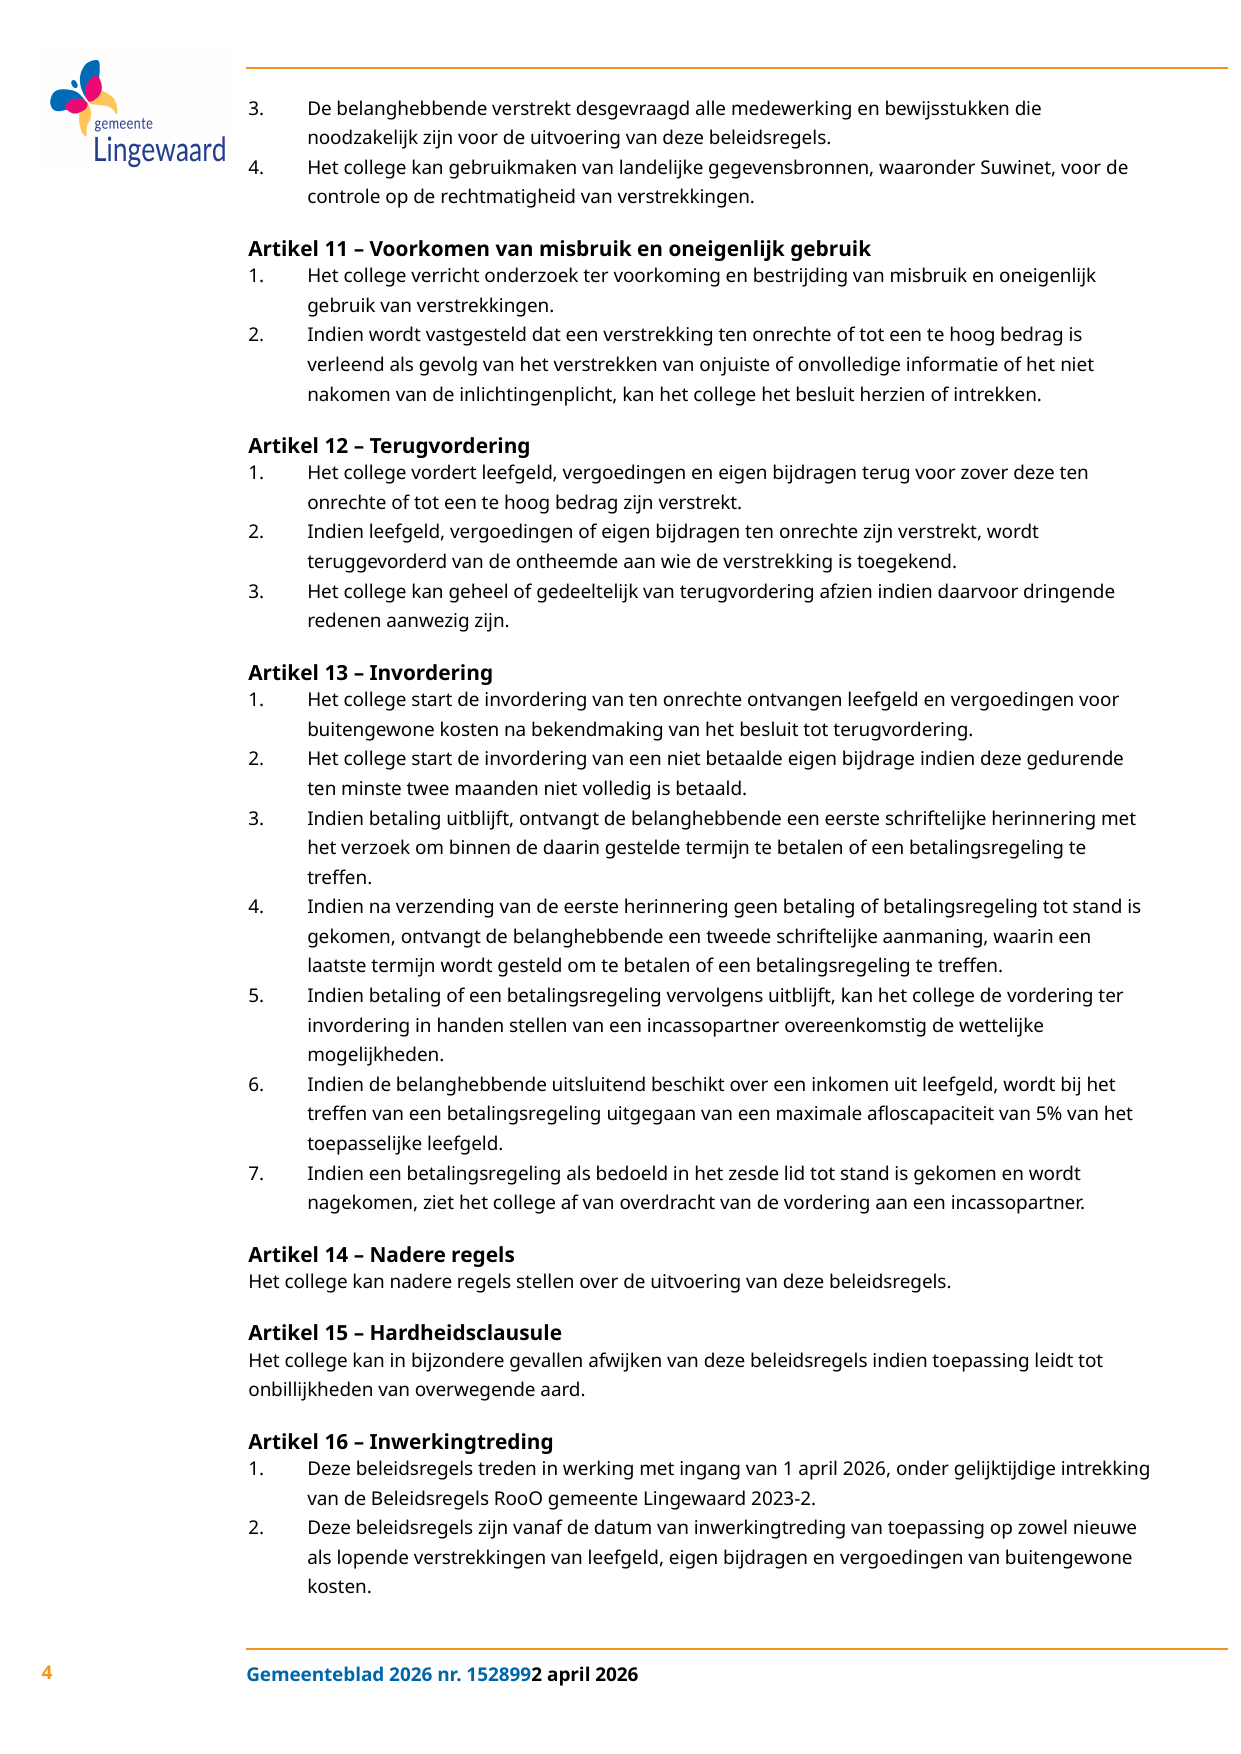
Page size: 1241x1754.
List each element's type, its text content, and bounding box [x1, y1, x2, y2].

list Het college start de invordering van ten onrechte ontvangen leefgeld en vergoedingen voor buitengewone kosten na bekendmaking van het besluit tot terugvordering. [248, 686, 1152, 742]
list Het college vordert leefgeld, vergoedingen en eigen bijdragen terug voor zover deze ten onrechte of tot een te hoog bedrag zijn verstrekt. [248, 459, 1152, 515]
list Het college start de invordering van een niet betaalde eigen bijdrage indien deze gedurende ten minste twee maanden niet volledig is betaald. [248, 746, 1152, 801]
list Indien wordt vastgesteld dat een verstrekking ten onrechte of tot een te hoog bedrag is verleend als gevolg van het verstrekken van onjuiste of onvolledige informatie of het niet nakomen van de inlichtingenplicht, kan het college het besluit herzien of intrekken. [248, 322, 1152, 406]
list Indien betaling uitblijft, ontvangt de belanghebbende een eerste schriftelijke herinnering met het verzoek om binnen de daarin gestelde termijn te betalen of een betalingsregeling te treffen. [248, 805, 1152, 889]
text Artikel 12 – Terugvordering [248, 431, 1152, 459]
text Artikel 16 – Inwerkingtreding [248, 1427, 1152, 1455]
text Artikel 11 – Voorkomen van misbruik en oneigenlijk gebruik [248, 234, 1152, 262]
text Het college kan nadere regels stellen over de uitvoering van deze beleidsregels. [248, 1268, 1152, 1294]
list Het college verricht onderzoek ter voorkoming en bestrijding van misbruik en oneigenlijk gebruik van verstrekkingen. [248, 262, 1152, 318]
list Indien na verzending van de eerste herinnering geen betaling of betalingsregeling tot stand is gekomen, ontvangt de belanghebbende een tweede schriftelijke aanmaning, waarin een laatste termijn wordt gesteld om te betalen of een betalingsregeling te treffen. [248, 893, 1152, 978]
list Indien de belanghebbende uitsluitend beschikt over een inkomen uit leefgeld, wordt bij het treffen van een betalingsregeling uitgegaan van een maximale afloscapaciteit van 5% van het toepasselijke leefgeld. [248, 1071, 1152, 1156]
picture [41, 47, 231, 172]
list Het college kan gebruikmaken van landelijke gegevensbronnen, waaronder Suwinet, voor de controle op de rechtmatigheid van verstrekkingen. [248, 154, 1152, 209]
list Deze beleidsregels treden in werking met ingang van 1 april 2026, onder gelijktijdige intrekking van de Beleidsregels RooO gemeente Lingewaard 2023-2. [248, 1455, 1152, 1511]
list De belanghebbende verstrekt desgevraagd alle medewerking en bewijsstukken die noodzakelijk zijn voor de uitvoering van deze beleidsregels. [248, 95, 1152, 150]
text Het college kan in bijzondere gevallen afwijken van deze beleidsregels indien toepassing leidt tot onbillijkheden van overwegende aard. [248, 1347, 1152, 1402]
text Artikel 14 – Nadere regels [248, 1240, 1152, 1268]
list Indien een betalingsregeling als bedoeld in het zesde lid tot stand is gekomen en wordt nagekomen, ziet het college af van overdracht van de vordering aan een incassopartner. [248, 1160, 1152, 1215]
text Artikel 15 – Hardheidsclausule [248, 1318, 1152, 1347]
list Indien betaling of een betalingsregeling vervolgens uitblijft, kan het college de vordering ter invordering in handen stellen van een incassopartner overeenkomstig de wettelijke mogelijkheden. [248, 982, 1152, 1067]
list Het college kan geheel of gedeeltelijk van terugvordering afzien indien daarvoor dringende redenen aanwezig zijn. [248, 578, 1152, 633]
text Artikel 13 – Invordering [248, 658, 1152, 686]
list Indien leefgeld, vergoedingen of eigen bijdragen ten onrechte zijn verstrekt, wordt teruggevorderd van de ontheemde aan wie de verstrekking is toegekend. [248, 519, 1152, 574]
list Deze beleidsregels zijn vanaf de datum van inwerkingtreding van toepassing op zowel nieuwe als lopende verstrekkingen van leefgeld, eigen bijdragen en vergoedingen van buitengewone kosten. [248, 1514, 1152, 1599]
